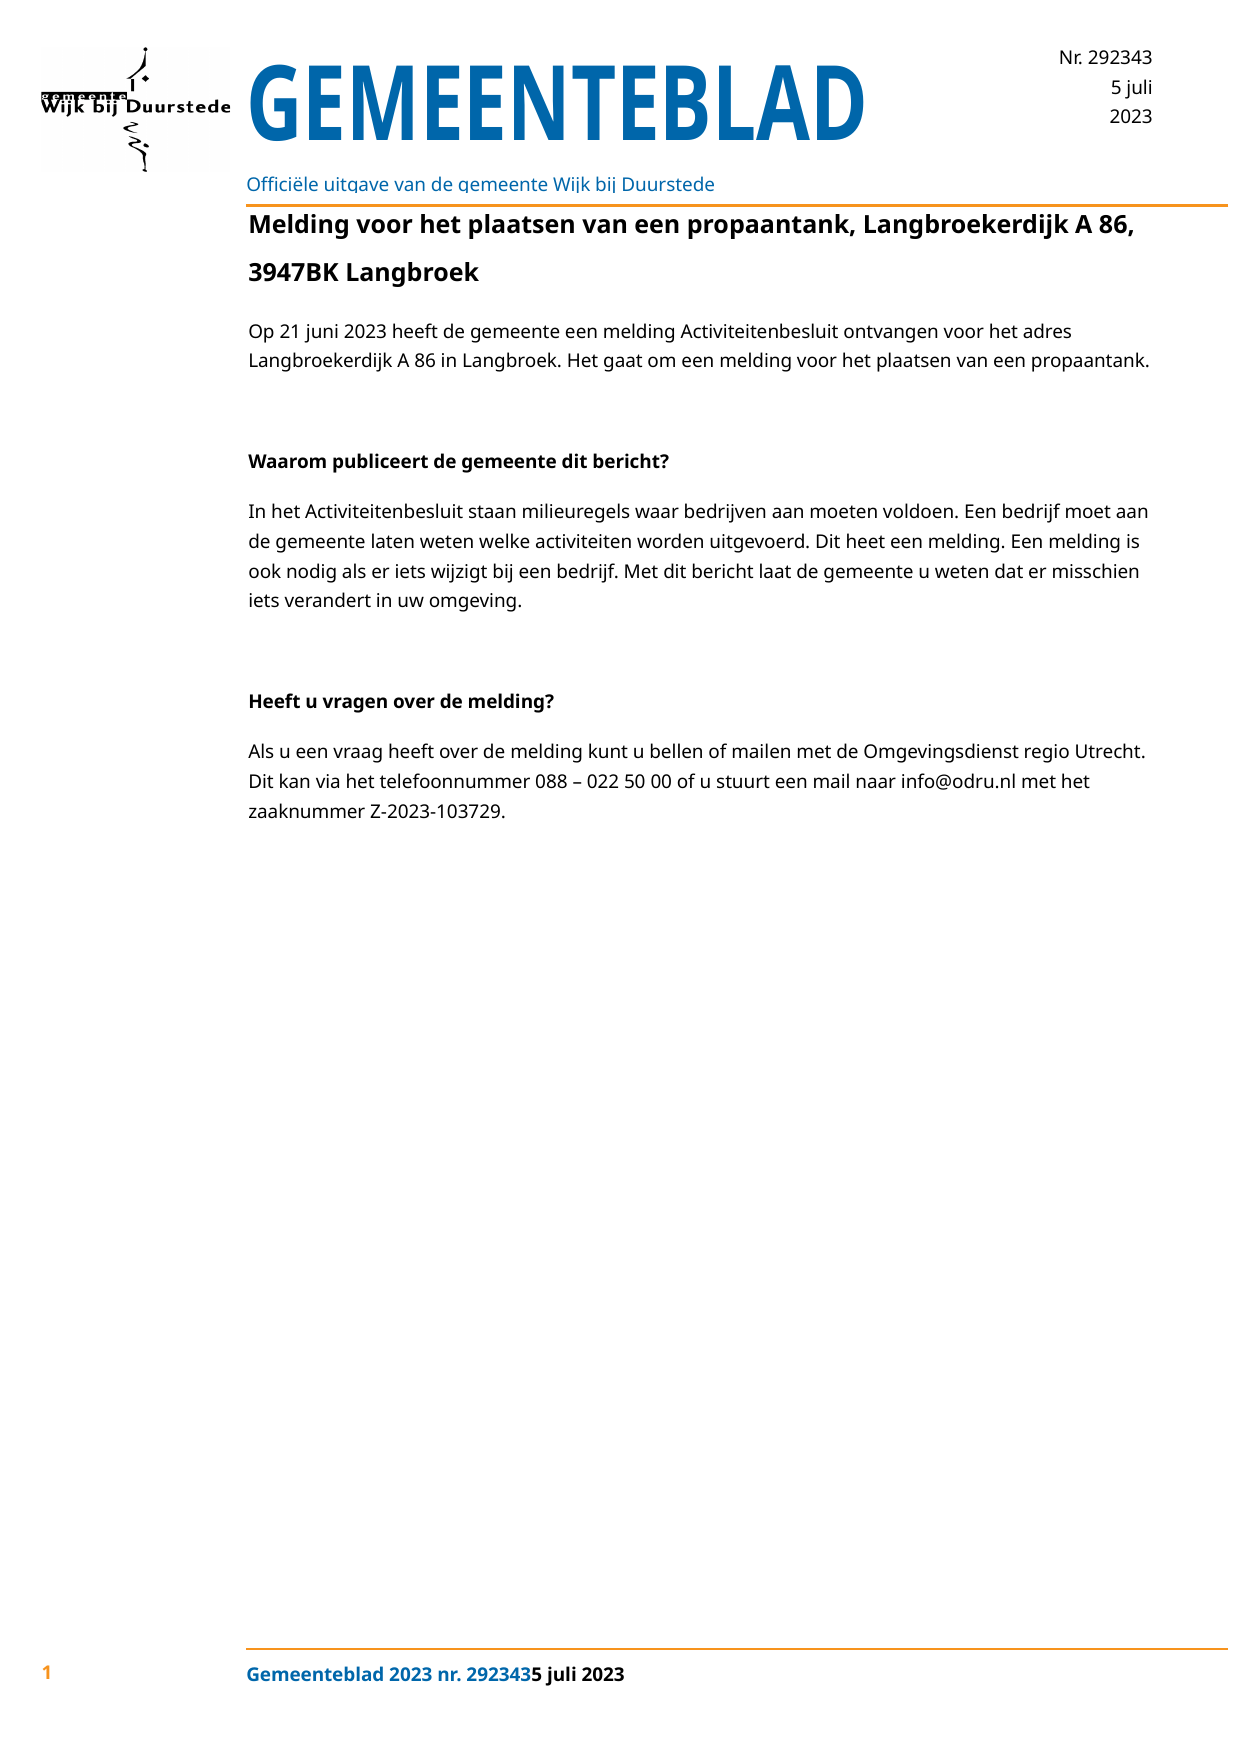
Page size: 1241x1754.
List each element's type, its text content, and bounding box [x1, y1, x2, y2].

text Heeft u vragen over de melding? [248, 688, 1152, 714]
text Melding voor het plaatsen van een propaantank, Langbroekerdijk A 86, 3947BK Langbroek [248, 207, 1152, 288]
text Op 21 juni 2023 heeft de gemeente een melding Activiteitenbesluit ontvangen voor het adres Langbroekerdijk A 86 in Langbroek. Het gaat om een melding voor het plaatsen van een propaantank. [248, 318, 1152, 373]
text Waarom publiceert de gemeente dit bericht? [248, 448, 1152, 474]
picture [41, 47, 231, 172]
text Als u een vraag heeft over de melding kunt u bellen of mailen met de Omgevingsdienst regio Utrecht. Dit kan via het telefoonnummer 088 – 022 50 00 of u stuurt een mail naar info@odru.nl met het zaaknummer Z-2023-103729. [248, 739, 1152, 824]
text In het Activiteitenbesluit staan milieuregels waar bedrijven aan moeten voldoen. Een bedrijf moet aan de gemeente laten weten welke activiteiten worden uitgevoerd. Dit heet een melding. Een melding is ook nodig als er iets wijzigt bij een bedrijf. Met dit bericht laat de gemeente u weten dat er misschien iets verandert in uw omgeving. [248, 499, 1152, 613]
